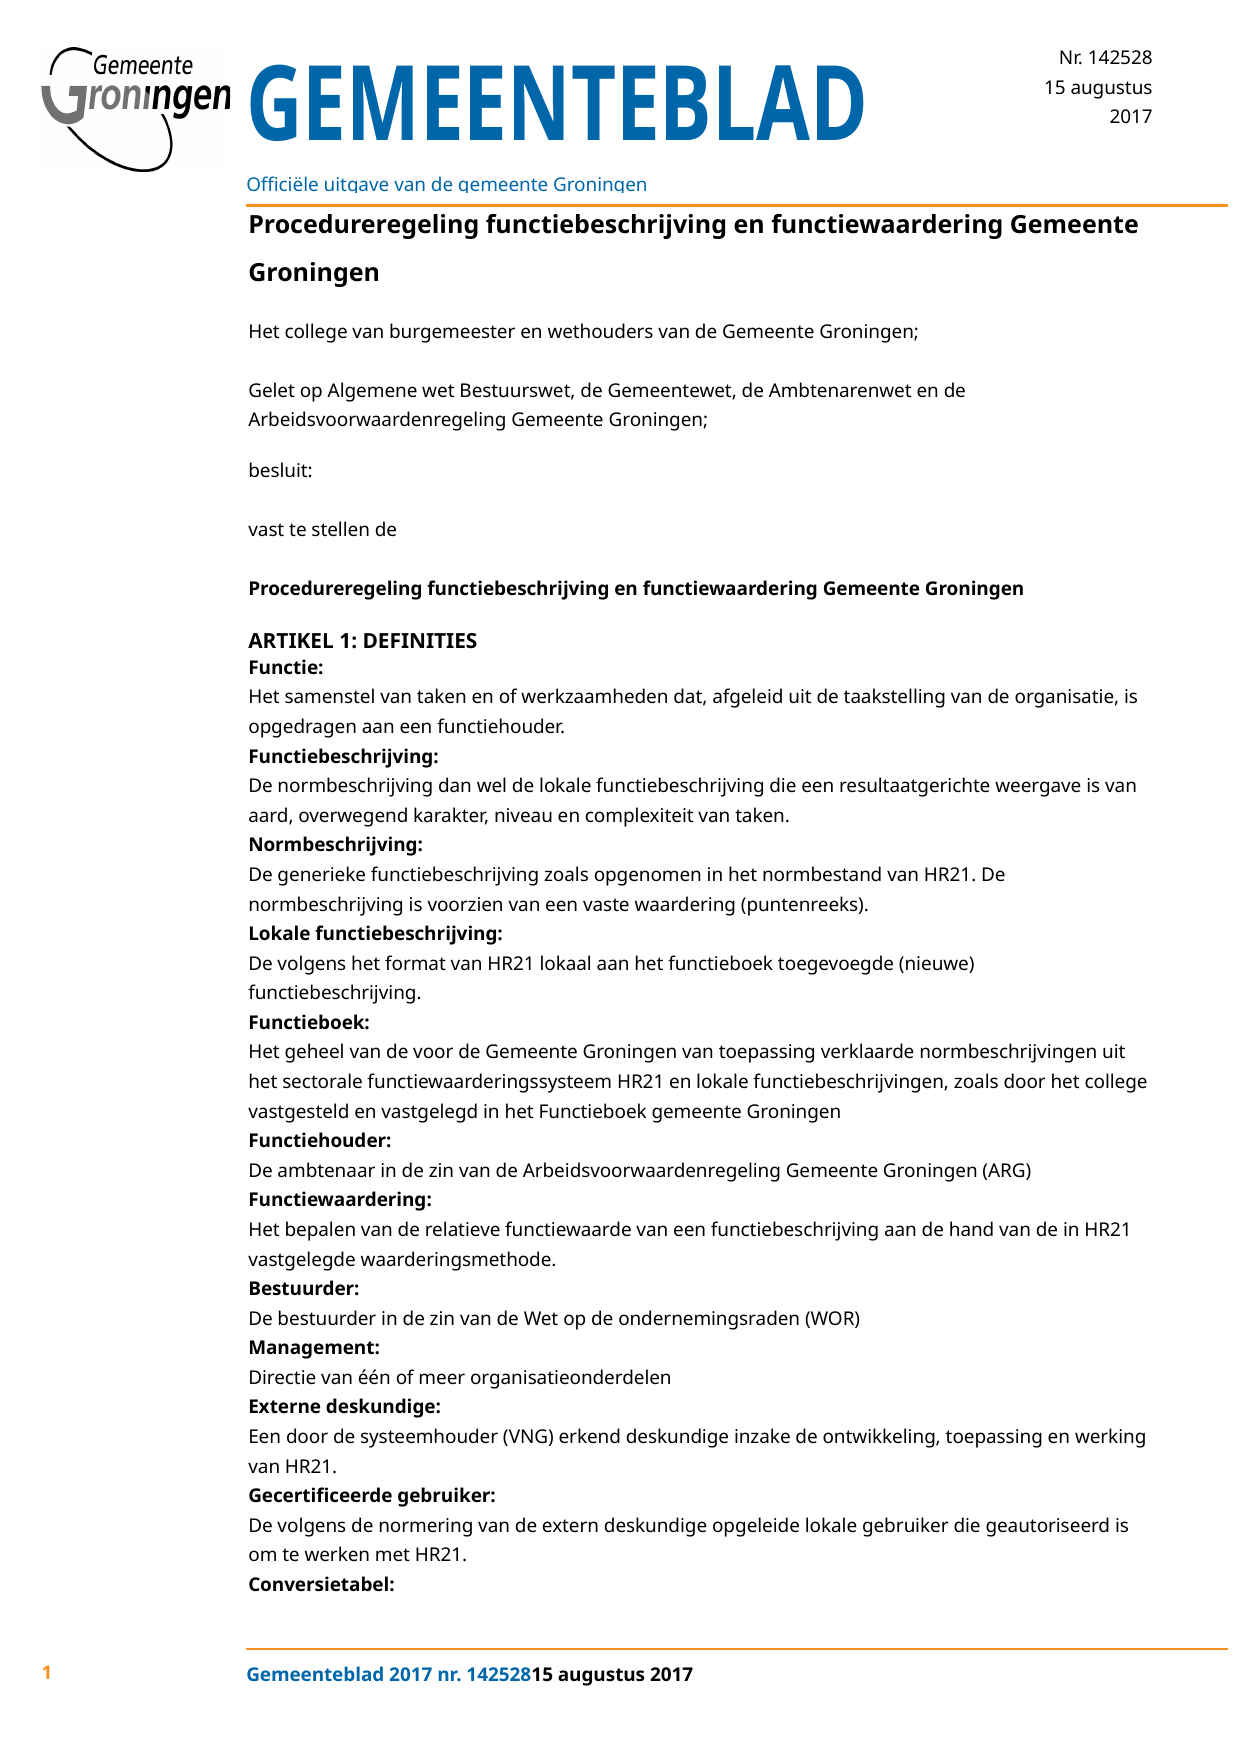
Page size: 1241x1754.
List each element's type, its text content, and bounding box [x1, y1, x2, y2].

text Het geheel van de voor de Gemeente Groningen van toepassing verklaarde normbeschrijvingen uit het sectorale functiewaarderingssysteem HR21 en lokale functiebeschrijvingen, zoals door het college vastgesteld en vastgelegd in het Functieboek gemeente Groningen [248, 1039, 1152, 1124]
text Gecertificeerde gebruiker: [248, 1482, 1152, 1508]
text vast te stellen de [248, 516, 1152, 542]
text Functiebeschrijving: [248, 743, 1152, 769]
text Procedureregeling functiebeschrijving en functiewaardering Gemeente Groningen [248, 207, 1152, 288]
text Functieboek: [248, 1009, 1152, 1035]
text Het bepalen van de relatieve functiewaarde van een functiebeschrijving aan de hand van de in HR21 vastgelegde waarderingsmethode. [248, 1216, 1152, 1272]
text De volgens de normering van de extern deskundige opgeleide lokale gebruiker die geautoriseerd is om te werken met HR21. [248, 1512, 1152, 1567]
text besluit: [248, 457, 1152, 483]
text De normbeschrijving dan wel de lokale functiebeschrijving die een resultaatgerichte weergave is van aard, overwegend karakter, niveau en complexiteit van taken. [248, 772, 1152, 828]
text Het samenstel van taken en of werkzaamheden dat, afgeleid uit de taakstelling van de organisatie, is opgedragen aan een functiehouder. [248, 684, 1152, 739]
text ARTIKEL 1: DEFINITIES [248, 626, 1152, 654]
text Functie: [248, 654, 1152, 680]
text Directie van één of meer organisatieonderdelen [248, 1364, 1152, 1390]
text Management: [248, 1334, 1152, 1360]
text De volgens het format van HR21 lokaal aan het functieboek toegevoegde (nieuwe) functiebeschrijving. [248, 950, 1152, 1005]
text Gelet op Algemene wet Bestuurswet, de Gemeentewet, de Ambtenarenwet en de Arbeidsvoorwaardenregeling Gemeente Groningen; [248, 377, 1152, 432]
text Functiehouder: [248, 1127, 1152, 1153]
picture [41, 47, 231, 172]
text Procedureregeling functiebeschrijving en functiewaardering Gemeente Groningen [248, 575, 1152, 601]
text Lokale functiebeschrijving: [248, 920, 1152, 946]
text De ambtenaar in de zin van de Arbeidsvoorwaardenregeling Gemeente Groningen (ARG) [248, 1157, 1152, 1183]
text Het college van burgemeester en wethouders van de Gemeente Groningen; [248, 318, 1152, 344]
text De generieke functiebeschrijving zoals opgenomen in het normbestand van HR21. De normbeschrijving is voorzien van een vaste waardering (puntenreeks). [248, 861, 1152, 917]
text Normbeschrijving: [248, 832, 1152, 857]
text Bestuurder: [248, 1275, 1152, 1301]
text Externe deskundige: [248, 1394, 1152, 1419]
text De bestuurder in de zin van de Wet op de ondernemingsraden (WOR) [248, 1305, 1152, 1331]
text Functiewaardering: [248, 1187, 1152, 1212]
text Conversietabel: [248, 1571, 1152, 1597]
text Een door de systeemhouder (VNG) erkend deskundige inzake de ontwikkeling, toepassing en werking van HR21. [248, 1423, 1152, 1479]
